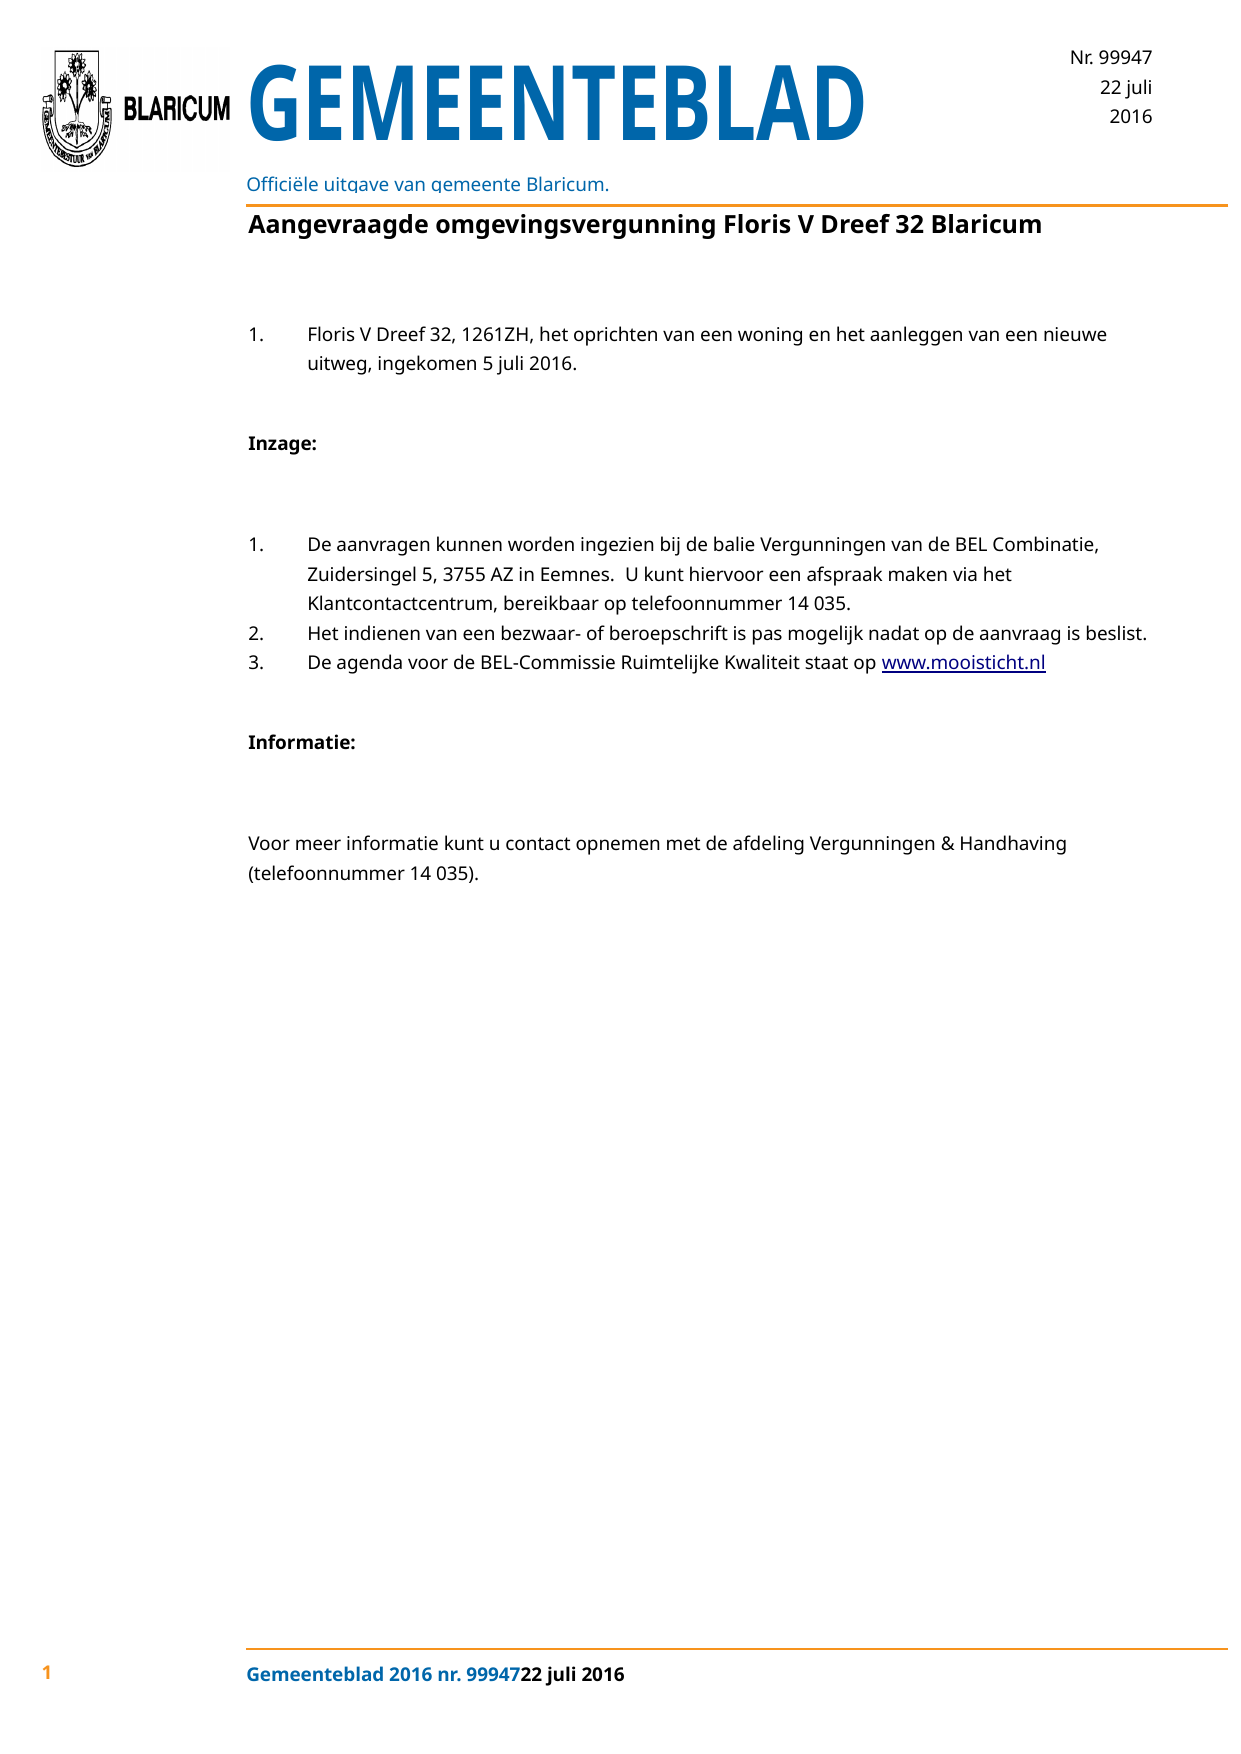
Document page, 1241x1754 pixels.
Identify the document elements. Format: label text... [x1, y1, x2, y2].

text Informatie: [248, 729, 1152, 755]
text Aangevraagde omgevingsvergunning Floris V Dreef 32 Blaricum [248, 207, 1152, 241]
list Floris V Dreef 32, 1261ZH, het oprichten van een woning en het aanleggen van een nieuwe uitweg, ingekomen 5 juli 2016. [248, 321, 1152, 376]
text Voor meer informatie kunt u contact opnemen met de afdeling Vergunningen & Handhaving (telefoonnummer 14 035). [248, 830, 1152, 886]
text Inzage: [248, 430, 1152, 456]
picture [41, 47, 231, 172]
list De agenda voor de BEL-Commissie Ruimtelijke Kwaliteit staat op www.mooisticht.nl [248, 649, 1152, 675]
list Het indienen van een bezwaar- of beroepschrift is pas mogelijk nadat op de aanvraag is beslist. [248, 620, 1152, 646]
list De aanvragen kunnen worden ingezien bij de balie Vergunningen van de BEL Combinatie, Zuidersingel 5, 3755 AZ in Eemnes. U kunt hiervoor een afspraak maken via het Klantcontactcentrum, bereikbaar op telefoonnummer 14 035. [248, 531, 1152, 616]
